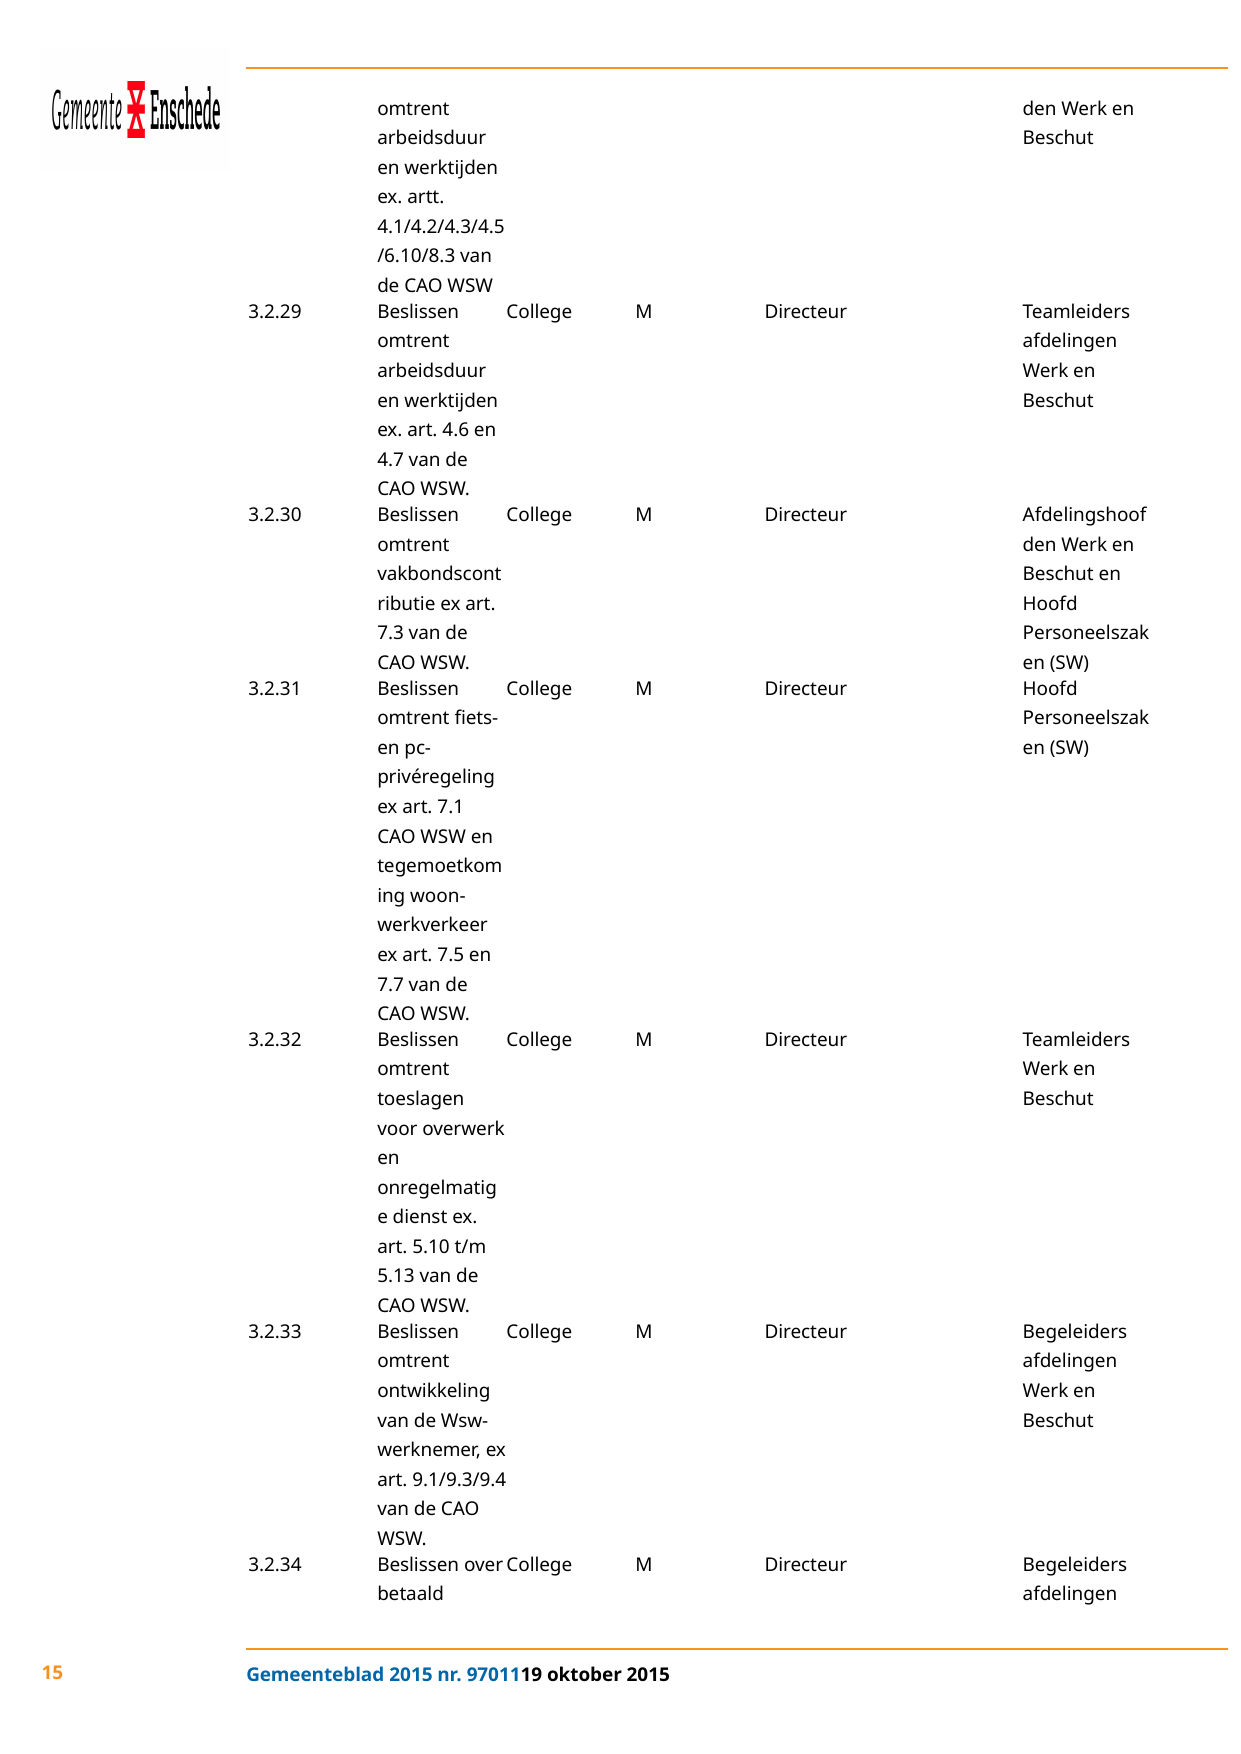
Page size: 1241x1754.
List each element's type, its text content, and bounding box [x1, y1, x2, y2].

table_cell [894, 501, 1022, 675]
table_cell Directeur [764, 298, 893, 501]
table_cell M [635, 675, 764, 1026]
table_cell 3.2.31 [248, 675, 377, 1026]
table_cell Beslissen omtrent arbeidsduur en werktijden ex. art. 4.6 en 4.7 van de CAO WSW. [377, 298, 506, 501]
table_cell M [635, 501, 764, 675]
table_cell Directeur [764, 1026, 893, 1318]
table_cell [894, 298, 1022, 501]
table_cell omtrent arbeidsduur en werktijden ex. artt. 4.1/4.2/4.3/4.5/6.10/8.3 van de CAO WSW [377, 95, 506, 298]
table_cell Directeur [764, 501, 893, 675]
table_cell [894, 675, 1022, 1026]
table_cell 3.2.34 [248, 1551, 377, 1606]
table_cell Begeleiders afdelingen [1023, 1551, 1152, 1606]
table_cell [635, 95, 764, 298]
table_cell 3.2.29 [248, 298, 377, 501]
table_cell M [635, 1318, 764, 1551]
table_cell Afdelingshoofden Werk en Beschut en Hoofd Personeelszaken (SW) [1023, 501, 1152, 675]
table_cell 3.2.30 [248, 501, 377, 675]
table_cell Beslissen omtrent ontwikkeling van de Wsw-werknemer, ex art. 9.1/9.3/9.4 van de CAO WSW. [377, 1318, 506, 1551]
table_cell [894, 95, 1022, 298]
table_cell 3.2.32 [248, 1026, 377, 1318]
table_cell [506, 95, 635, 298]
table_cell den Werk en Beschut [1023, 95, 1152, 298]
table_cell M [635, 298, 764, 501]
table_cell Hoofd Personeelszaken (SW) [1023, 675, 1152, 1026]
table_cell College [506, 1026, 635, 1318]
table_cell College [506, 1318, 635, 1551]
table_cell M [635, 1026, 764, 1318]
table_cell [894, 1026, 1022, 1318]
table_cell [248, 95, 377, 298]
table_cell College [506, 501, 635, 675]
table_cell Teamleiders afdelingen Werk en Beschut [1023, 298, 1152, 501]
table_cell Directeur [764, 675, 893, 1026]
table_cell [894, 1318, 1022, 1551]
table_cell College [506, 1551, 635, 1606]
table_cell [894, 1551, 1022, 1606]
table_cell Beslissen omtrent toeslagen voor overwerk en onregelmatige dienst ex. art. 5.10 t/m 5.13 van de CAO WSW. [377, 1026, 506, 1318]
table_cell Beslissen over betaald [377, 1551, 506, 1606]
table_cell College [506, 298, 635, 501]
picture [41, 47, 231, 172]
table_cell Beslissen omtrent vakbondscontributie ex art. 7.3 van de CAO WSW. [377, 501, 506, 675]
table_cell M [635, 1551, 764, 1606]
table_cell Directeur [764, 1551, 893, 1606]
table_cell 3.2.33 [248, 1318, 377, 1551]
table_cell College [506, 675, 635, 1026]
table_cell Begeleiders afdelingen Werk en Beschut [1023, 1318, 1152, 1551]
table_cell Beslissen omtrent fiets- en pc-privéregeling ex art. 7.1 CAO WSW en tegemoetkoming woon-werkverkeer ex art. 7.5 en 7.7 van de CAO WSW. [377, 675, 506, 1026]
table_cell [764, 95, 893, 298]
table_cell Directeur [764, 1318, 893, 1551]
table_cell Teamleiders Werk en Beschut [1023, 1026, 1152, 1318]
